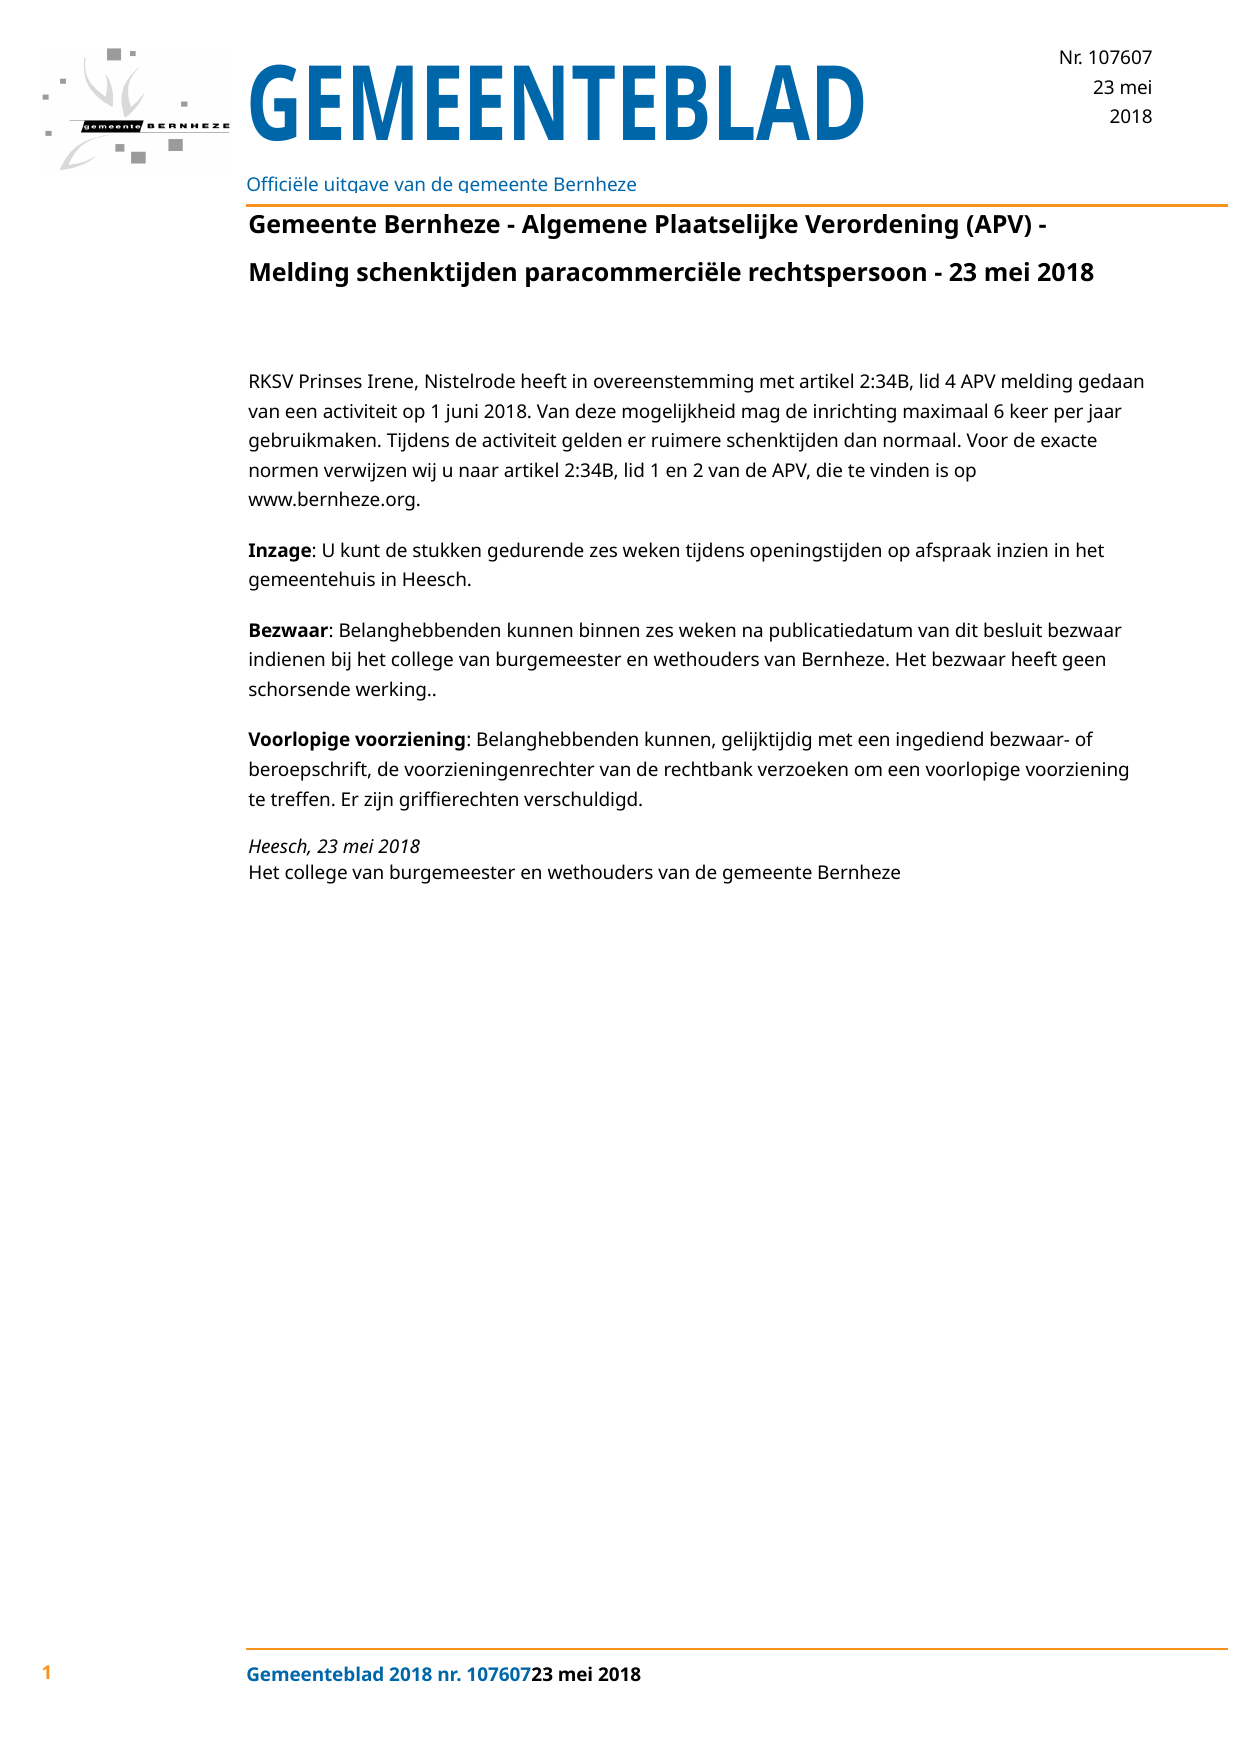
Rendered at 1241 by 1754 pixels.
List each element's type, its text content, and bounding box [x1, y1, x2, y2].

text RKSV Prinses Irene, Nistelrode heeft in overeenstemming met artikel 2:34B, lid 4 APV melding gedaan van een activiteit op 1 juni 2018. Van deze mogelijkheid mag de inrichting maximaal 6 keer per jaar gebruikmaken. Tijdens de activiteit gelden er ruimere schenktijden dan normaal. Voor de exacte normen verwijzen wij u naar artikel 2:34B, lid 1 en 2 van de APV, die te vinden is op www.bernheze.org. [248, 368, 1152, 512]
picture [41, 47, 231, 172]
text Inzage: U kunt de stukken gedurende zes weken tijdens openingstijden op afspraak inzien in het gemeentehuis in Heesch. [248, 537, 1152, 592]
text Voorlopige voorziening: Belanghebbenden kunnen, gelijktijdig met een ingediend bezwaar- of beroepschrift, de voorzieningenrechter van de rechtbank verzoeken om een voorlopige voorziening te treffen. Er zijn griffierechten verschuldigd. [248, 727, 1152, 812]
text Bezwaar: Belanghebbenden kunnen binnen zes weken na publicatiedatum van dit besluit bezwaar indienen bij het college van burgemeester en wethouders van Bernheze. Het bezwaar heeft geen schorsende werking.. [248, 617, 1152, 702]
text Heesch, 23 mei 2018 [248, 834, 1152, 859]
text Het college van burgemeester en wethouders van de gemeente Bernheze [248, 859, 1152, 885]
text Gemeente Bernheze - Algemene Plaatselijke Verordening (APV) - Melding schenktijden paracommerciële rechtspersoon - 23 mei 2018 [248, 207, 1152, 288]
